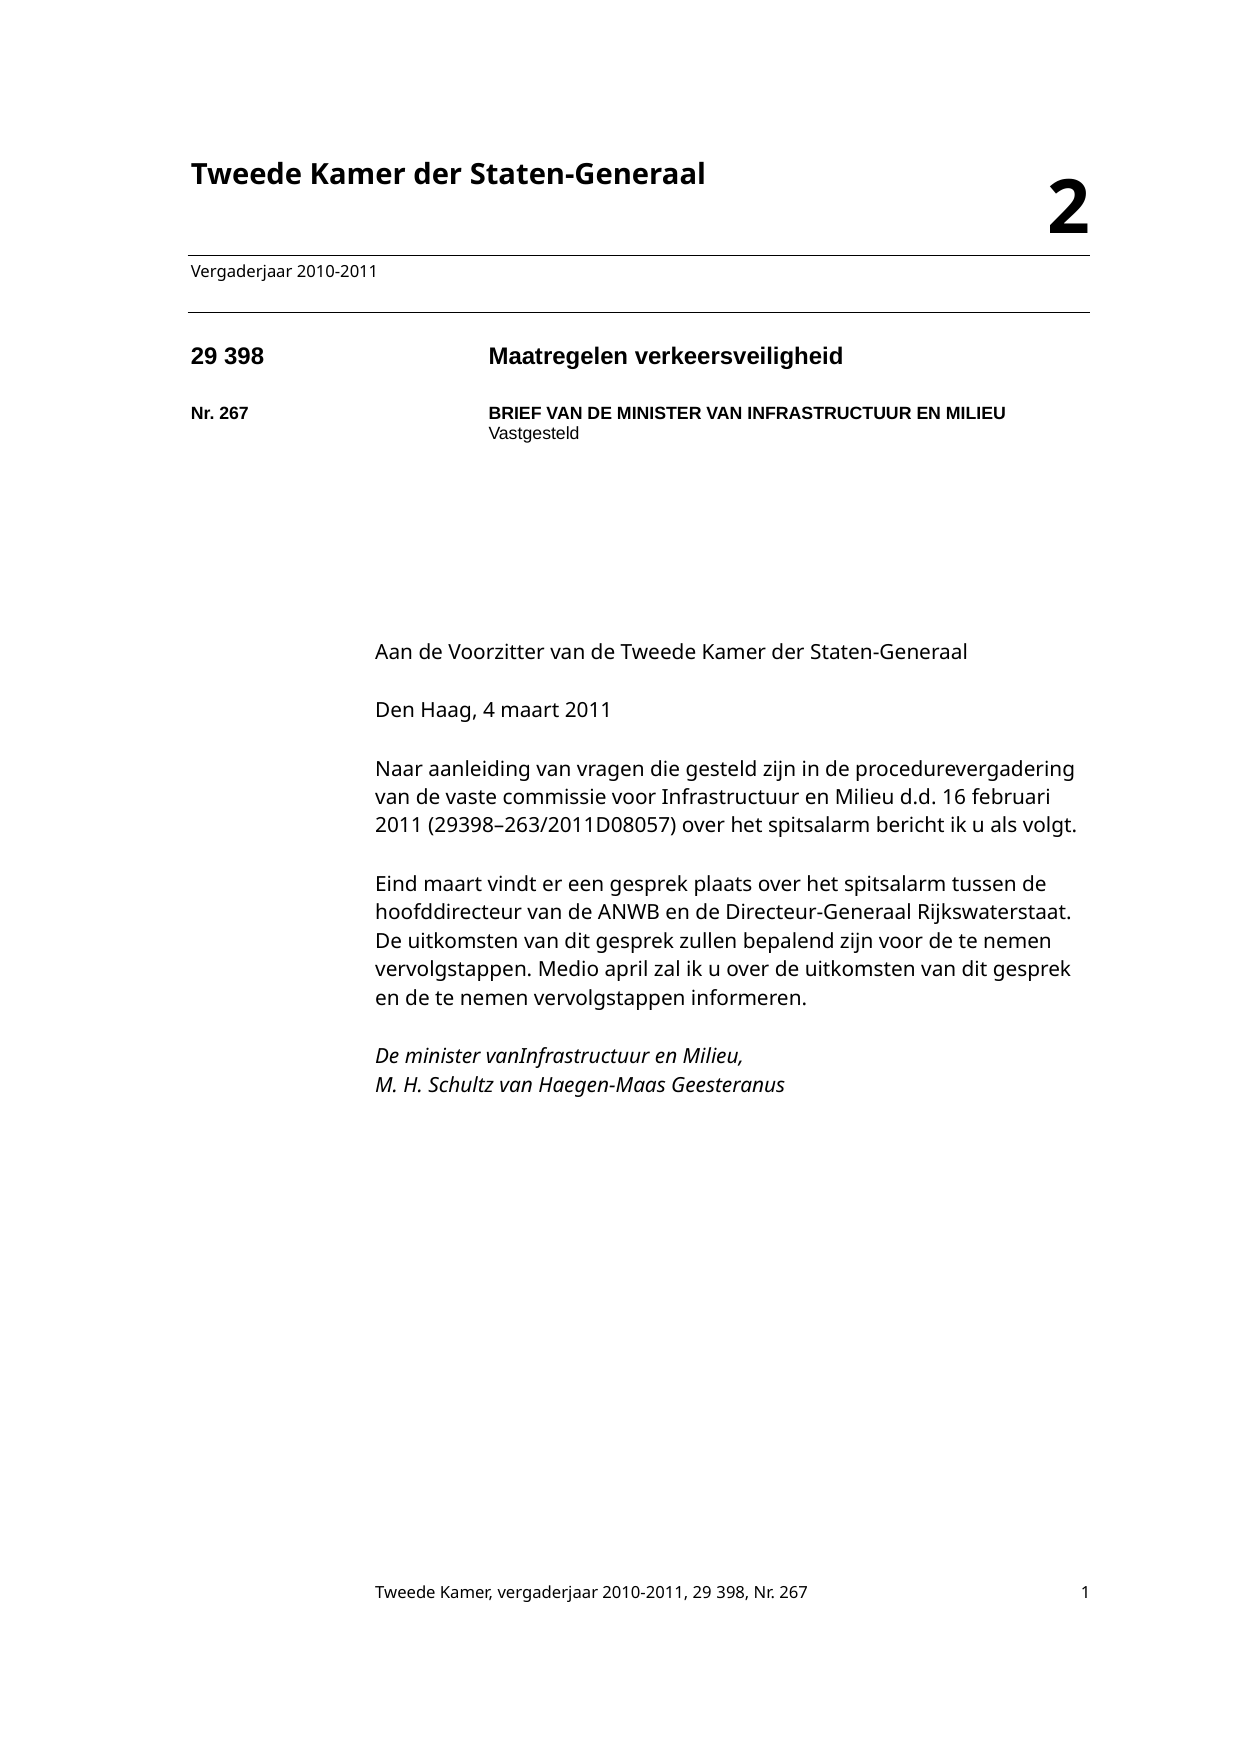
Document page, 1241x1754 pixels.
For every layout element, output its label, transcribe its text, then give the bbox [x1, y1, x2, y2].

table_cell Nr. 267 [188, 399, 485, 518]
table_cell [188, 313, 485, 339]
table_cell BRIEF VAN DE MINISTER VAN INFRASTRUCTUUR EN MILIEU Vastgesteld [485, 399, 1090, 518]
text De minister vanInfrastructuur en Milieu, [375, 1041, 1090, 1070]
table_cell 29 398 [188, 339, 485, 399]
text Eind maart vindt er een gesprek plaats over het spitsalarm tussen de hoofddirecteur van de ANWB en de Directeur-Generaal Rijkswaterstaat. De uitkomsten van dit gesprek zullen bepalend zijn voor de te nemen vervolgstappen. Medio april zal ik u over de uitkomsten van dit gesprek en de te nemen vervolgstappen informeren. [375, 869, 1090, 1011]
table_cell [485, 313, 1090, 339]
table_header Tweede Kamer der Staten-Generaal [188, 150, 909, 255]
text M. H. Schultz van Haegen-Maas Geesteranus [375, 1070, 1090, 1098]
text Naar aanleiding van vragen die gesteld zijn in de procedurevergadering van de vaste commissie voor Infrastructuur en Milieu d.d. 16 februari 2011 (29398–263/2011D08057) over het spitsalarm bericht ik u als volgt. [375, 754, 1090, 839]
table_cell [485, 256, 1090, 312]
table_cell Vergaderjaar 2010-2011 [188, 256, 485, 312]
text Aan de Voorzitter van de Tweede Kamer der Staten-Generaal [375, 637, 1090, 665]
table_cell Maatregelen verkeersveiligheid [485, 339, 1090, 399]
text Den Haag, 4 maart 2011 [375, 695, 1090, 724]
table_header 2 [910, 150, 1090, 255]
